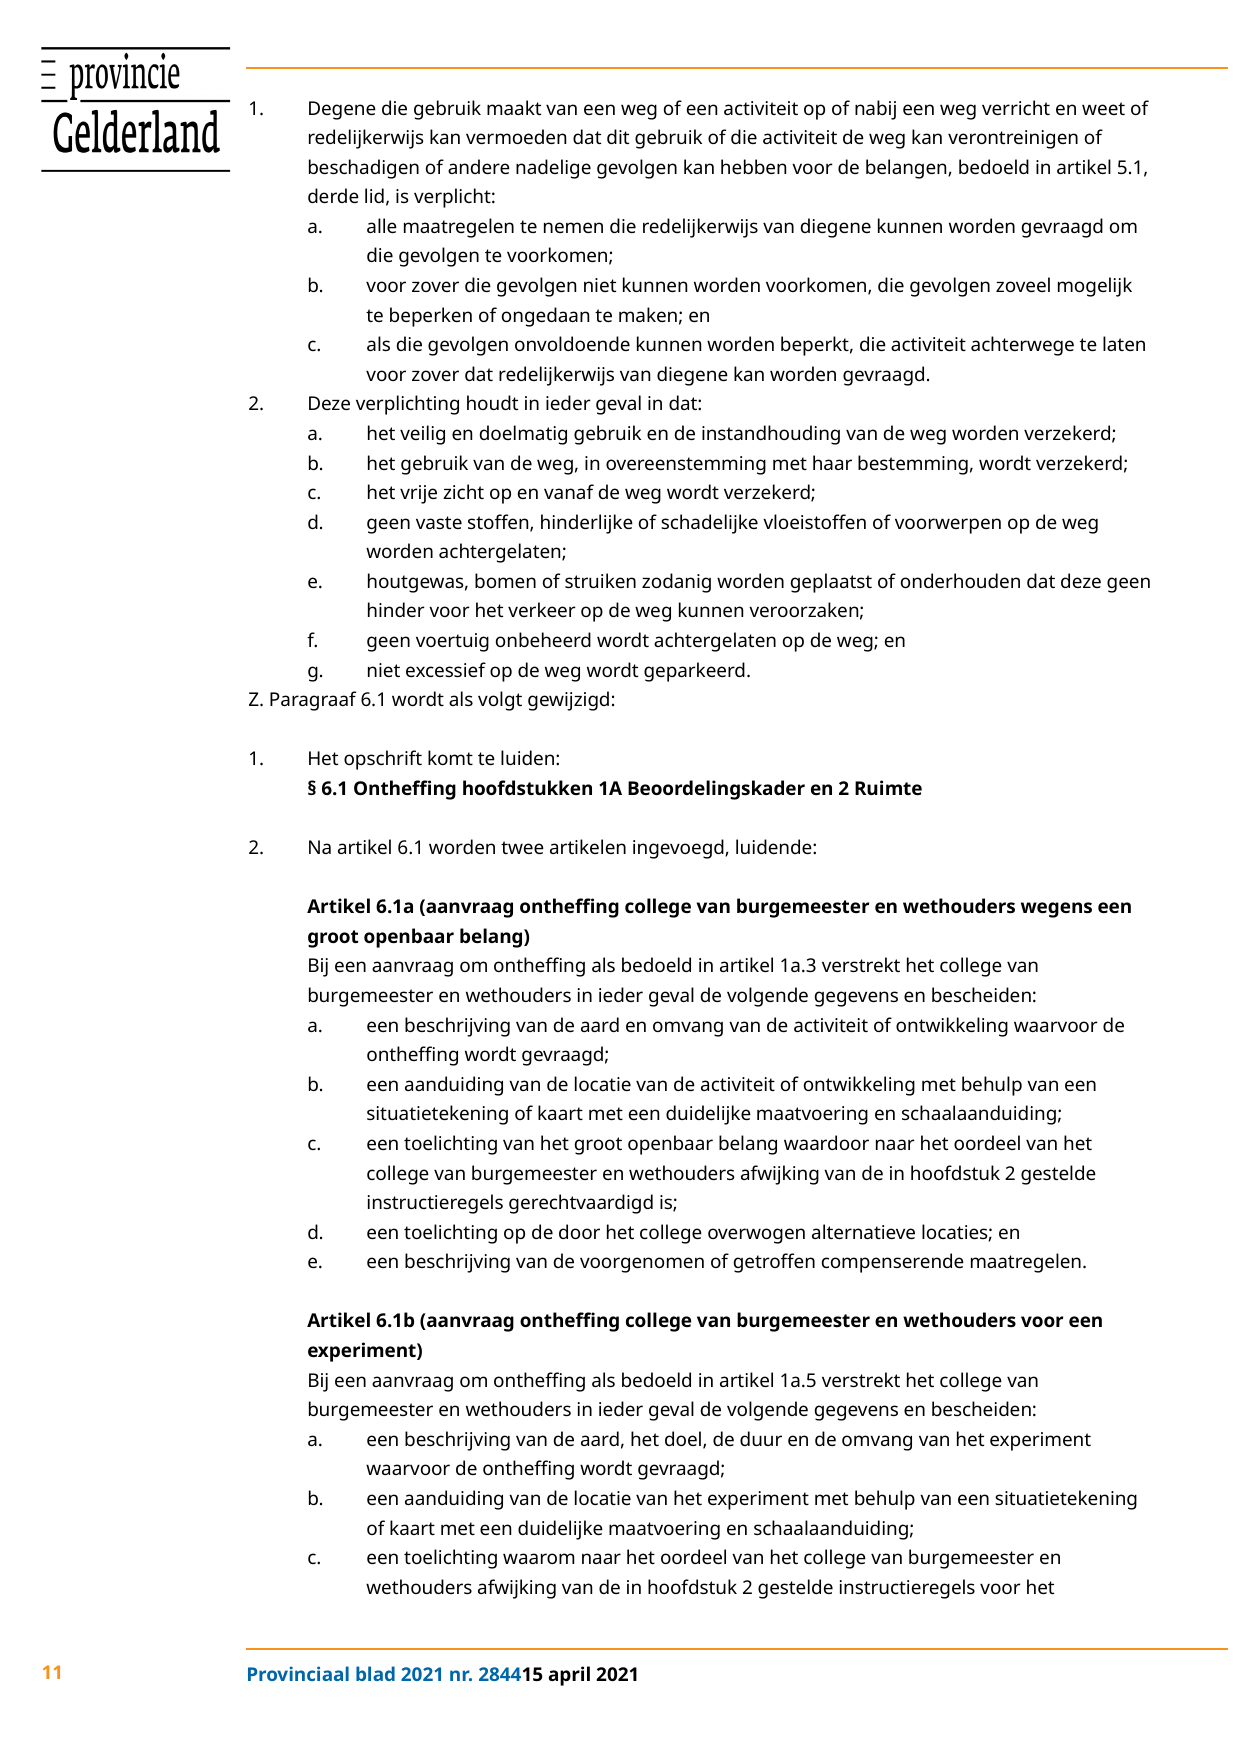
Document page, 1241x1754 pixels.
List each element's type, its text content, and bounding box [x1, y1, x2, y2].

list Artikel 6.1a (aanvraag ontheffing college van burgemeester en wethouders wegens een groot openbaar belang) [248, 893, 1152, 949]
list Na artikel 6.1 worden twee artikelen ingevoegd, luidende: [248, 834, 1152, 860]
list Artikel 6.1b (aanvraag ontheffing college van burgemeester en wethouders voor een experiment) [248, 1308, 1152, 1363]
list het gebruik van de weg, in overeenstemming met haar bestemming, wordt verzekerd; [307, 450, 1152, 476]
list als die gevolgen onvoldoende kunnen worden beperkt, die activiteit achterwege te laten voor zover dat redelijkerwijs van diegene kan worden gevraagd. [307, 331, 1152, 387]
list Het opschrift komt te luiden: [248, 746, 1152, 771]
picture [41, 47, 231, 172]
list een toelichting op de door het college overwogen alternatieve locaties; en [307, 1219, 1152, 1245]
list Degene die gebruik maakt van een weg of een activiteit op of nabij een weg verricht en weet of redelijkerwijs kan vermoeden dat dit gebruik of die activiteit de weg kan verontreinigen of beschadigen of andere nadelige gevolgen kan hebben voor de belangen, bedoeld in artikel 5.1, derde lid, is verplicht: [248, 95, 1152, 209]
list Bij een aanvraag om ontheffing als bedoeld in artikel 1a.5 verstrekt het college van burgemeester en wethouders in ieder geval de volgende gegevens en bescheiden: [248, 1367, 1152, 1422]
list Bij een aanvraag om ontheffing als bedoeld in artikel 1a.3 verstrekt het college van burgemeester en wethouders in ieder geval de volgende gegevens en bescheiden: [248, 953, 1152, 1008]
list § 6.1 Ontheffing hoofdstukken 1A Beoordelingskader en 2 Ruimte [248, 775, 1152, 801]
list een aanduiding van de locatie van de activiteit of ontwikkeling met behulp van een situatietekening of kaart met een duidelijke maatvoering en schaalaanduiding; [307, 1071, 1152, 1126]
list het vrije zicht op en vanaf de weg wordt verzekerd; [307, 479, 1152, 505]
list Deze verplichting houdt in ieder geval in dat: [248, 391, 1152, 416]
list een toelichting waarom naar het oordeel van het college van burgemeester en wethouders afwijking van de in hoofdstuk 2 gestelde instructieregels voor het [307, 1544, 1152, 1600]
list een beschrijving van de aard, het doel, de duur en de omvang van het experiment waarvoor de ontheffing wordt gevraagd; [307, 1426, 1152, 1481]
list een aanduiding van de locatie van het experiment met behulp van een situatietekening of kaart met een duidelijke maatvoering en schaalaanduiding; [307, 1485, 1152, 1541]
list een toelichting van het groot openbaar belang waardoor naar het oordeel van het college van burgemeester en wethouders afwijking van de in hoofdstuk 2 gestelde instructieregels gerechtvaardigd is; [307, 1130, 1152, 1215]
list houtgewas, bomen of struiken zodanig worden geplaatst of onderhouden dat deze geen hinder voor het verkeer op de weg kunnen veroorzaken; [307, 568, 1152, 623]
list een beschrijving van de voorgenomen of getroffen compenserende maatregelen. [307, 1248, 1152, 1274]
list niet excessief op de weg wordt geparkeerd. [307, 657, 1152, 683]
list geen vaste stoffen, hinderlijke of schadelijke vloeistoffen of voorwerpen op de weg worden achtergelaten; [307, 509, 1152, 564]
list alle maatregelen te nemen die redelijkerwijs van diegene kunnen worden gevraagd om die gevolgen te voorkomen; [307, 213, 1152, 268]
text Z. Paragraaf 6.1 wordt als volgt gewijzigd: [248, 686, 1152, 712]
list een beschrijving van de aard en omvang van de activiteit of ontwikkeling waarvoor de ontheffing wordt gevraagd; [307, 1012, 1152, 1067]
list voor zover die gevolgen niet kunnen worden voorkomen, die gevolgen zoveel mogelijk te beperken of ongedaan te maken; en [307, 272, 1152, 328]
list geen voertuig onbeheerd wordt achtergelaten op de weg; en [307, 627, 1152, 653]
list het veilig en doelmatig gebruik en de instandhouding van de weg worden verzekerd; [307, 420, 1152, 446]
